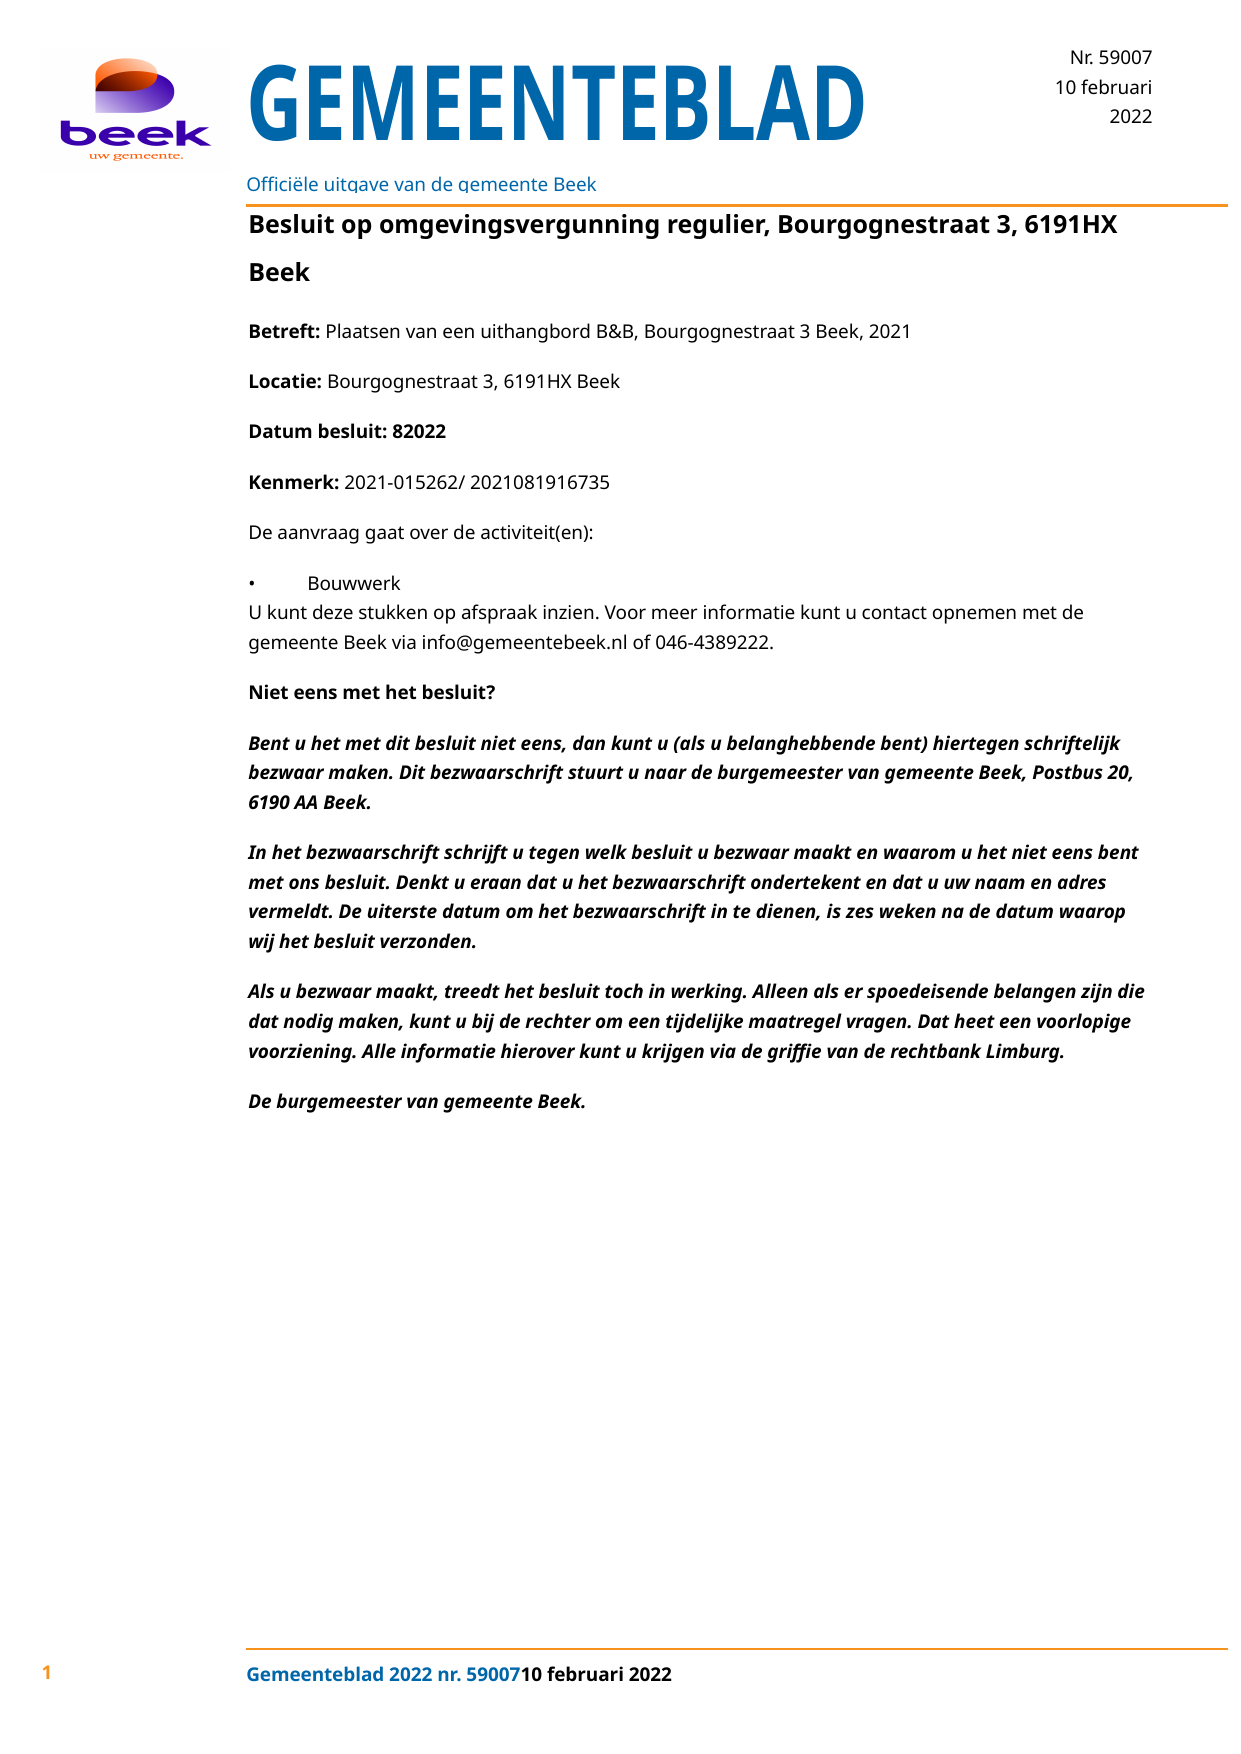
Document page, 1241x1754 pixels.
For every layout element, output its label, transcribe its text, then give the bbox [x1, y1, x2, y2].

text Datum besluit: 82022 [248, 419, 1152, 444]
list Bouwwerk [248, 570, 1152, 596]
text In het bezwaarschrift schrijft u tegen welk besluit u bezwaar maakt en waarom u het niet eens bent met ons besluit. Denkt u eraan dat u het bezwaarschrift ondertekent en dat u uw naam en adres vermeldt. De uiterste datum om het bezwaarschrift in te dienen, is zes weken na de datum waarop wij het besluit verzonden. [248, 839, 1152, 954]
text Locatie: Bourgognestraat 3, 6191HX Beek [248, 368, 1152, 394]
text Bent u het met dit besluit niet eens, dan kunt u (als u belanghebbende bent) hiertegen schriftelijk bezwaar maken. Dit bezwaarschrift stuurt u naar de burgemeester van gemeente Beek, Postbus 20, 6190 AA Beek. [248, 730, 1152, 815]
text U kunt deze stukken op afspraak inzien. Voor meer informatie kunt u contact opnemen met de gemeente Beek via info@gemeentebeek.nl of 046-4389222. [248, 599, 1152, 655]
text Niet eens met het besluit? [248, 679, 1152, 705]
text Als u bezwaar maakt, treedt het besluit toch in werking. Alleen als er spoedeisende belangen zijn die dat nodig maken, kunt u bij de rechter om een tijdelijke maatregel vragen. Dat heet een voorlopige voorziening. Alle informatie hierover kunt u krijgen via de griffie van de rechtbank Limburg. [248, 979, 1152, 1064]
text Kenmerk: 2021-015262/ 2021081916735 [248, 469, 1152, 495]
text De burgemeester van gemeente Beek. [248, 1088, 1152, 1114]
picture [41, 47, 231, 172]
text Betreft: Plaatsen van een uithangbord B&B, Bourgognestraat 3 Beek, 2021 [248, 318, 1152, 344]
text De aanvraag gaat over de activiteit(en): [248, 519, 1152, 545]
text Besluit op omgevingsvergunning regulier, Bourgognestraat 3, 6191HX Beek [248, 207, 1152, 288]
